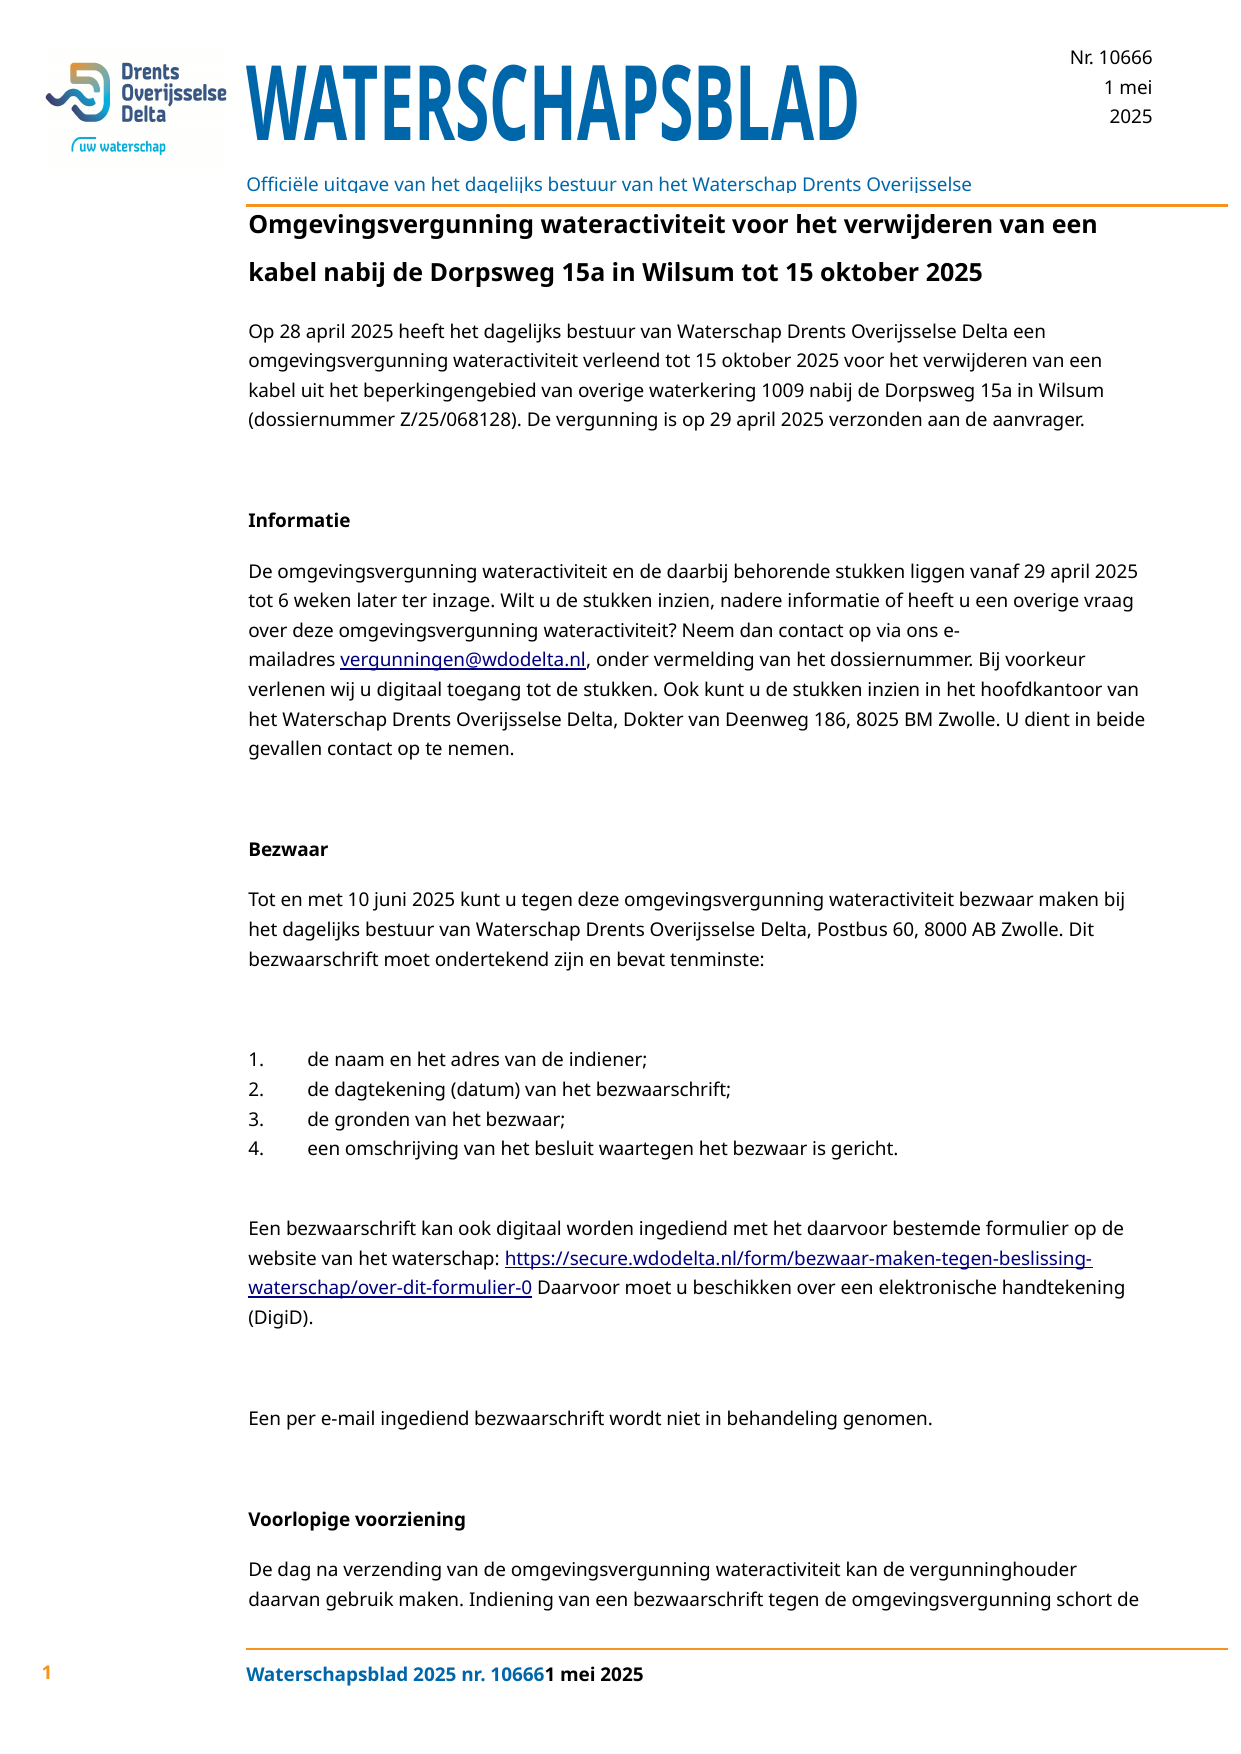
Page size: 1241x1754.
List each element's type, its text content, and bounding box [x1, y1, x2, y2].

text Op 28 april 2025 heeft het dagelijks bestuur van Waterschap Drents Overijsselse Delta een omgevingsvergunning wateractiviteit verleend tot 15 oktober 2025 voor het verwijderen van een kabel uit het beperkingengebied van overige waterkering 1009 nabij de Dorpsweg 15a in Wilsum (dossiernummer Z/25/068128). De vergunning is op 29 april 2025 verzonden aan de aanvrager. [248, 318, 1152, 432]
text Een bezwaarschrift kan ook digitaal worden ingediend met het daarvoor bestemde formulier op de website van het waterschap: https://secure.wdodelta.nl/form/bezwaar-maken-tegen-beslissing-waterschap/over-dit-formulier-0 Daarvoor moet u beschikken over een elektronische handtekening (DigiD). [248, 1215, 1152, 1330]
list een omschrijving van het besluit waartegen het bezwaar is gericht. [248, 1135, 1152, 1161]
text Een per e-mail ingediend bezwaarschrift wordt niet in behandeling genomen. [248, 1405, 1152, 1431]
text Bezwaar [248, 836, 1152, 862]
text Informatie [248, 507, 1152, 533]
list de naam en het adres van de indiener; [248, 1047, 1152, 1072]
text De omgevingsvergunning wateractiviteit en de daarbij behorende stukken liggen vanaf 29 april 2025 tot 6 weken later ter inzage. Wilt u de stukken inzien, nadere informatie of heeft u een overige vraag over deze omgevingsvergunning wateractiviteit? Neem dan contact op via ons e-mailadres vergunningen@wdodelta.nl, onder vermelding van het dossiernummer. Bij voorkeur verlenen wij u digitaal toegang tot de stukken. Ook kunt u de stukken inzien in het hoofdkantoor van het Waterschap Drents Overijsselse Delta, Dokter van Deenweg 186, 8025 BM Zwolle. U dient in beide gevallen contact op te nemen. [248, 558, 1152, 761]
text Voorlopige voorziening [248, 1506, 1152, 1532]
text Omgevingsvergunning wateractiviteit voor het verwijderen van een kabel nabij de Dorpsweg 15a in Wilsum tot 15 oktober 2025 [248, 207, 1152, 288]
text Tot en met 10 juni 2025 kunt u tegen deze omgevingsvergunning wateractiviteit bezwaar maken bij het dagelijks bestuur van Waterschap Drents Overijsselse Delta, Postbus 60, 8000 AB Zwolle. Dit bezwaarschrift moet ondertekend zijn en bevat tenminste: [248, 887, 1152, 972]
text De dag na verzending van de omgevingsvergunning wateractiviteit kan de vergunninghouder daarvan gebruik maken. Indiening van een bezwaarschrift tegen de omgevingsvergunning schort de [248, 1556, 1152, 1612]
picture [41, 47, 231, 172]
list de dagtekening (datum) van het bezwaarschrift; [248, 1076, 1152, 1102]
list de gronden van het bezwaar; [248, 1106, 1152, 1132]
